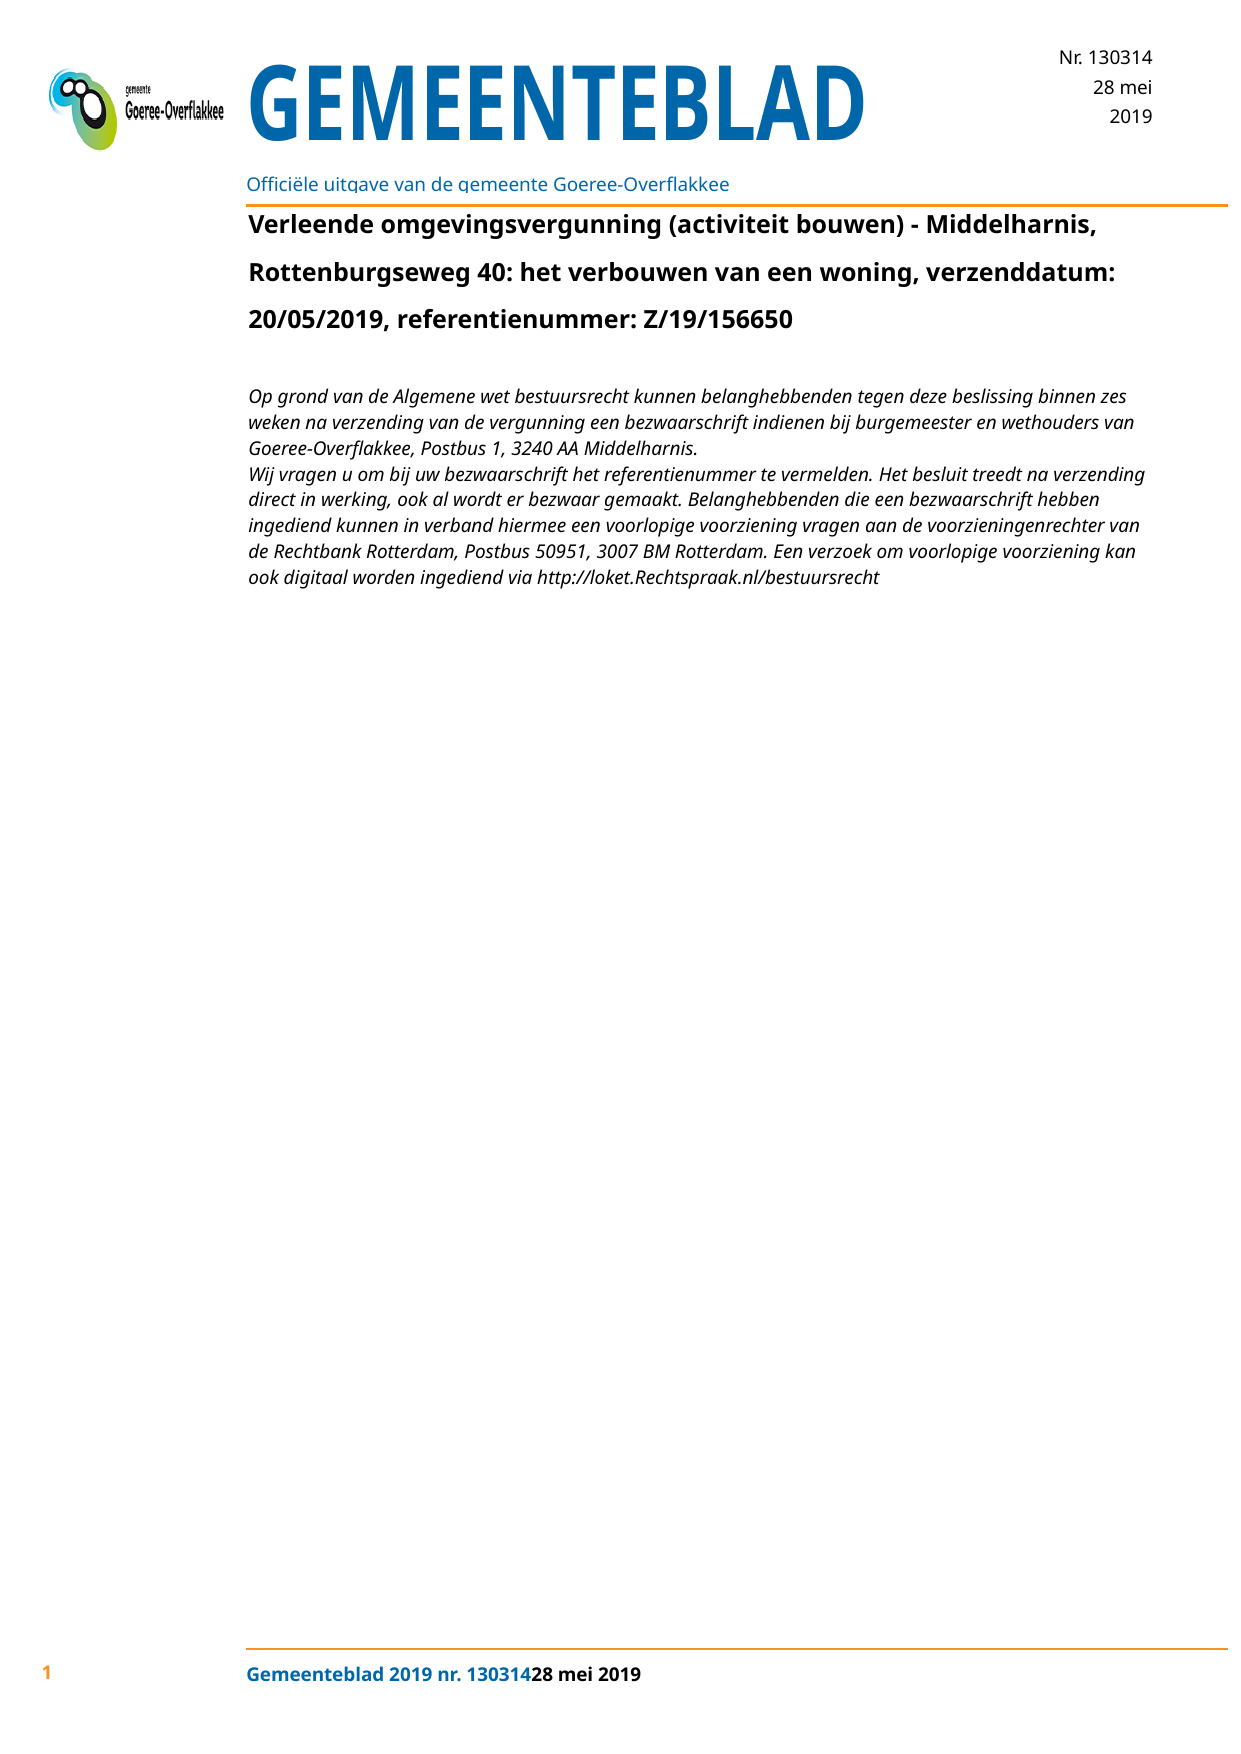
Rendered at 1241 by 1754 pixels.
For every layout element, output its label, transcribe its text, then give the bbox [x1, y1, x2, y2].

text Op grond van de Algemene wet bestuursrecht kunnen belanghebbenden tegen deze beslissing binnen zes weken na verzending van de vergunning een bezwaarschrift indienen bij burgemeester en wethouders van Goeree-Overflakkee, Postbus 1, 3240 AA Middelharnis. [248, 384, 1152, 461]
picture [41, 47, 231, 172]
text Wij vragen u om bij uw bezwaarschrift het referentienummer te vermelden. Het besluit treedt na verzending direct in werking, ook al wordt er bezwaar gemaakt. Belanghebbenden die een bezwaarschrift hebben ingediend kunnen in verband hiermee een voorlopige voorziening vragen aan de voorzieningenrechter van de Rechtbank Rotterdam, Postbus 50951, 3007 BM Rotterdam. Een verzoek om voorlopige voorziening kan ook digitaal worden ingediend via http://loket.Rechtspraak.nl/bestuursrecht [248, 461, 1152, 589]
text Verleende omgevingsvergunning (activiteit bouwen) - Middelharnis, Rottenburgseweg 40: het verbouwen van een woning, verzenddatum: 20/05/2019, referentienummer: Z/19/156650 [248, 207, 1152, 336]
